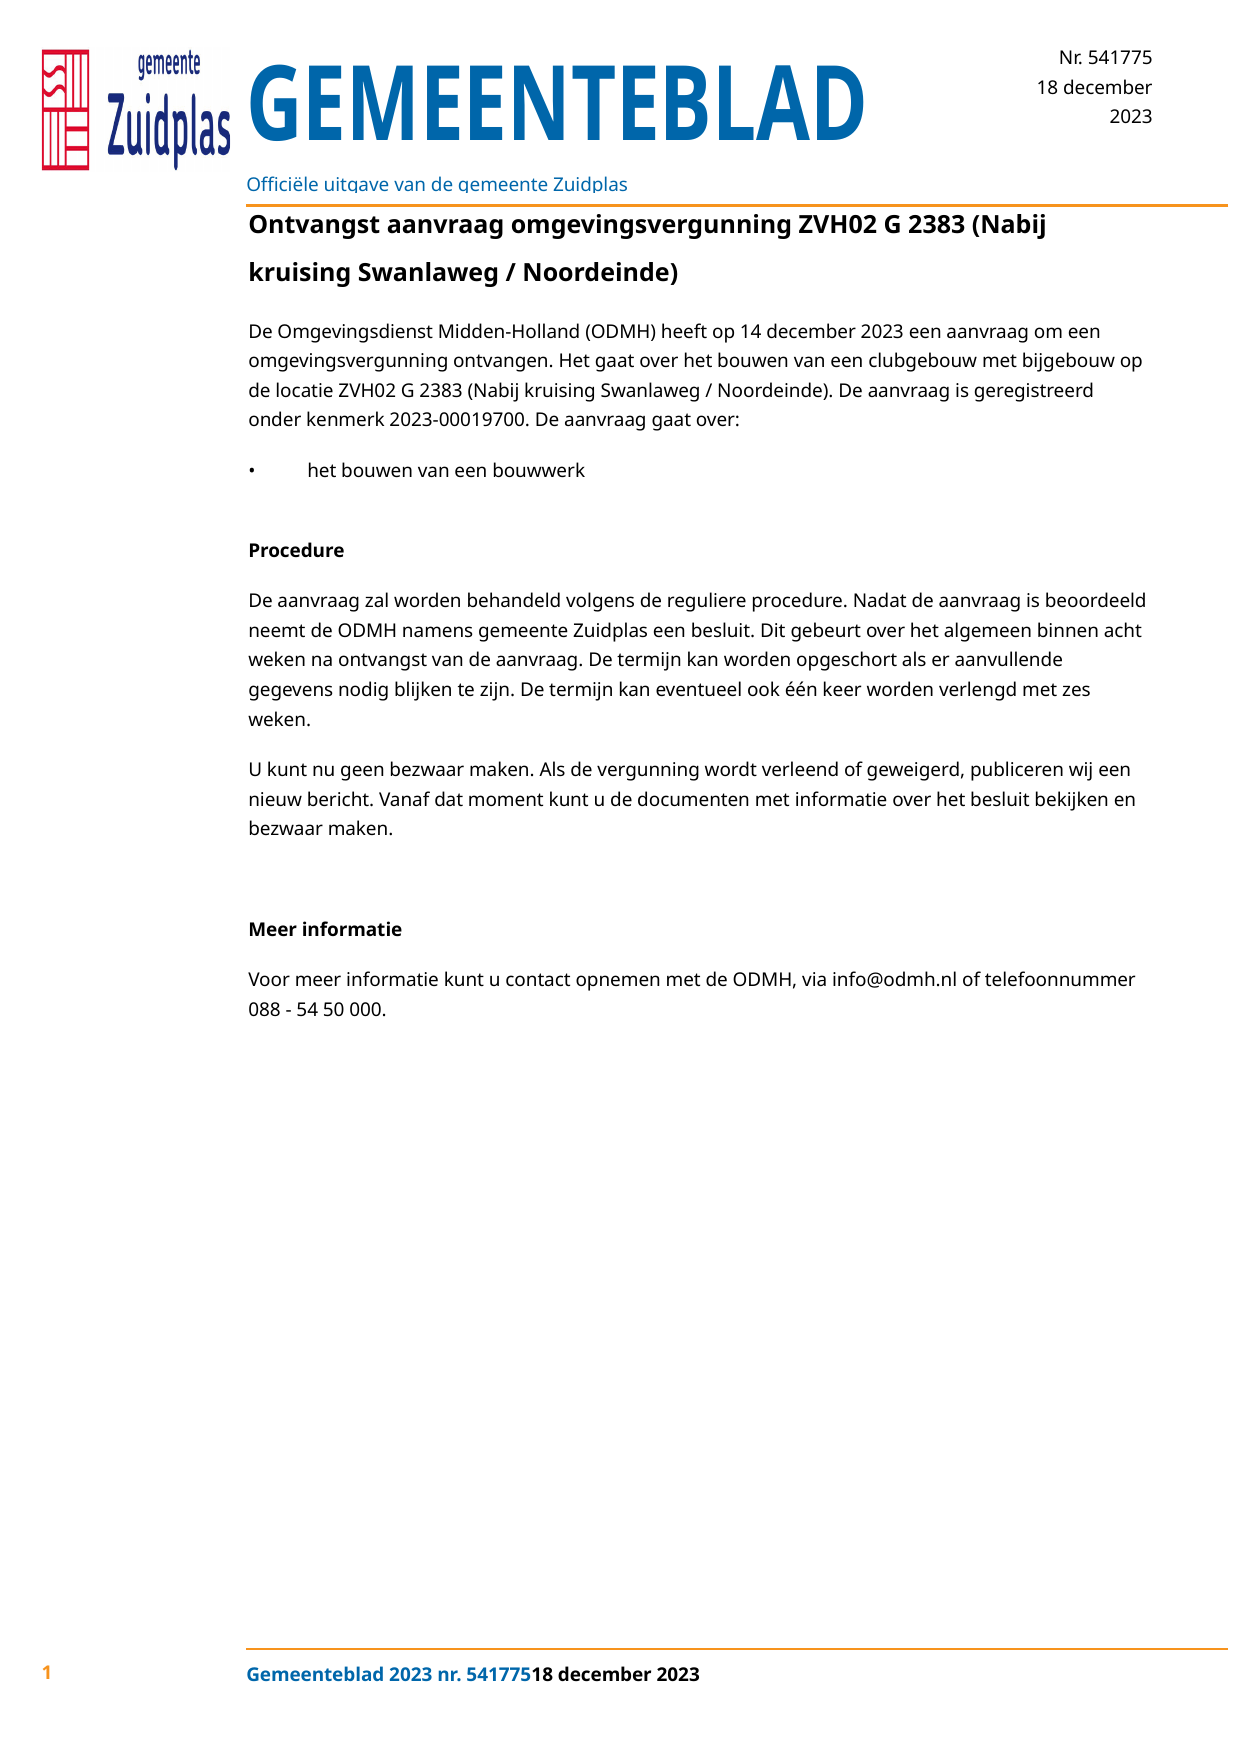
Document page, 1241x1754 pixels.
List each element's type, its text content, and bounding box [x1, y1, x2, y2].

text Ontvangst aanvraag omgevingsvergunning ZVH02 G 2383 (Nabij kruising Swanlaweg / Noordeinde) [248, 207, 1152, 288]
text Meer informatie [248, 916, 1152, 942]
text Procedure [248, 537, 1152, 563]
picture [41, 47, 231, 172]
text De Omgevingsdienst Midden-Holland (ODMH) heeft op 14 december 2023 een aanvraag om een omgevingsvergunning ontvangen. Het gaat over het bouwen van een clubgebouw met bijgebouw op de locatie ZVH02 G 2383 (Nabij kruising Swanlaweg / Noordeinde). De aanvraag is geregistreerd onder kenmerk 2023-00019700. De aanvraag gaat over: [248, 318, 1152, 432]
text De aanvraag zal worden behandeld volgens de reguliere procedure. Nadat de aanvraag is beoordeeld neemt de ODMH namens gemeente Zuidplas een besluit. Dit gebeurt over het algemeen binnen acht weken na ontvangst van de aanvraag. De termijn kan worden opgeschort als er aanvullende gegevens nodig blijken te zijn. De termijn kan eventueel ook één keer worden verlengd met zes weken. [248, 587, 1152, 732]
list het bouwen van een bouwwerk [248, 457, 1152, 483]
text U kunt nu geen bezwaar maken. Als de vergunning wordt verleend of geweigerd, publiceren wij een nieuw bericht. Vanaf dat moment kunt u de documenten met informatie over het besluit bekijken en bezwaar maken. [248, 756, 1152, 841]
text Voor meer informatie kunt u contact opnemen met de ODMH, via info@odmh.nl of telefoonnummer 088 - 54 50 000. [248, 967, 1152, 1022]
